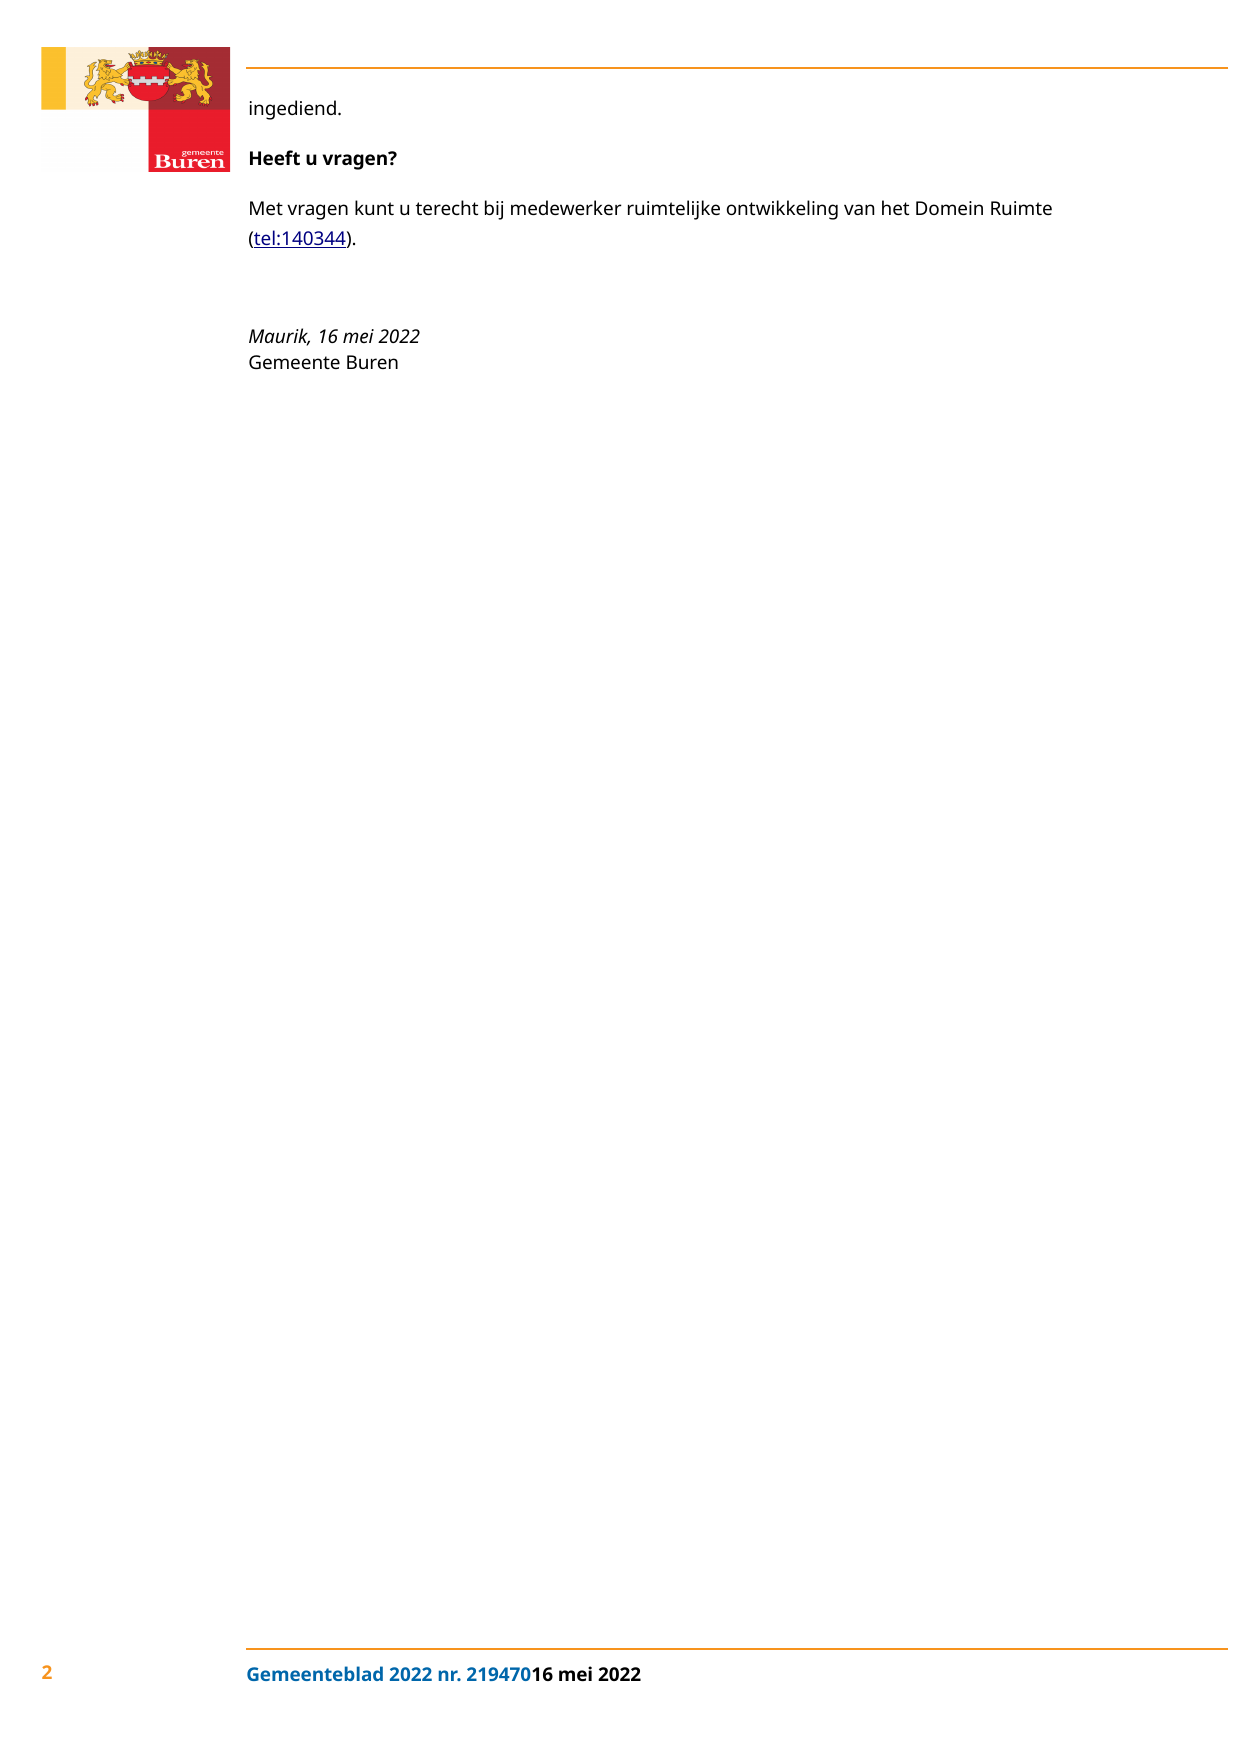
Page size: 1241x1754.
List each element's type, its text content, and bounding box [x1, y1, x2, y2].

text ingediend. [248, 95, 1152, 121]
text Heeft u vragen? [248, 145, 1152, 171]
text Gemeente Buren [248, 349, 1152, 375]
text Met vragen kunt u terecht bij medewerker ruimtelijke ontwikkeling van het Domein Ruimte (tel:140344). [248, 196, 1152, 251]
picture [41, 47, 231, 172]
text Maurik, 16 mei 2022 [248, 323, 1152, 349]
